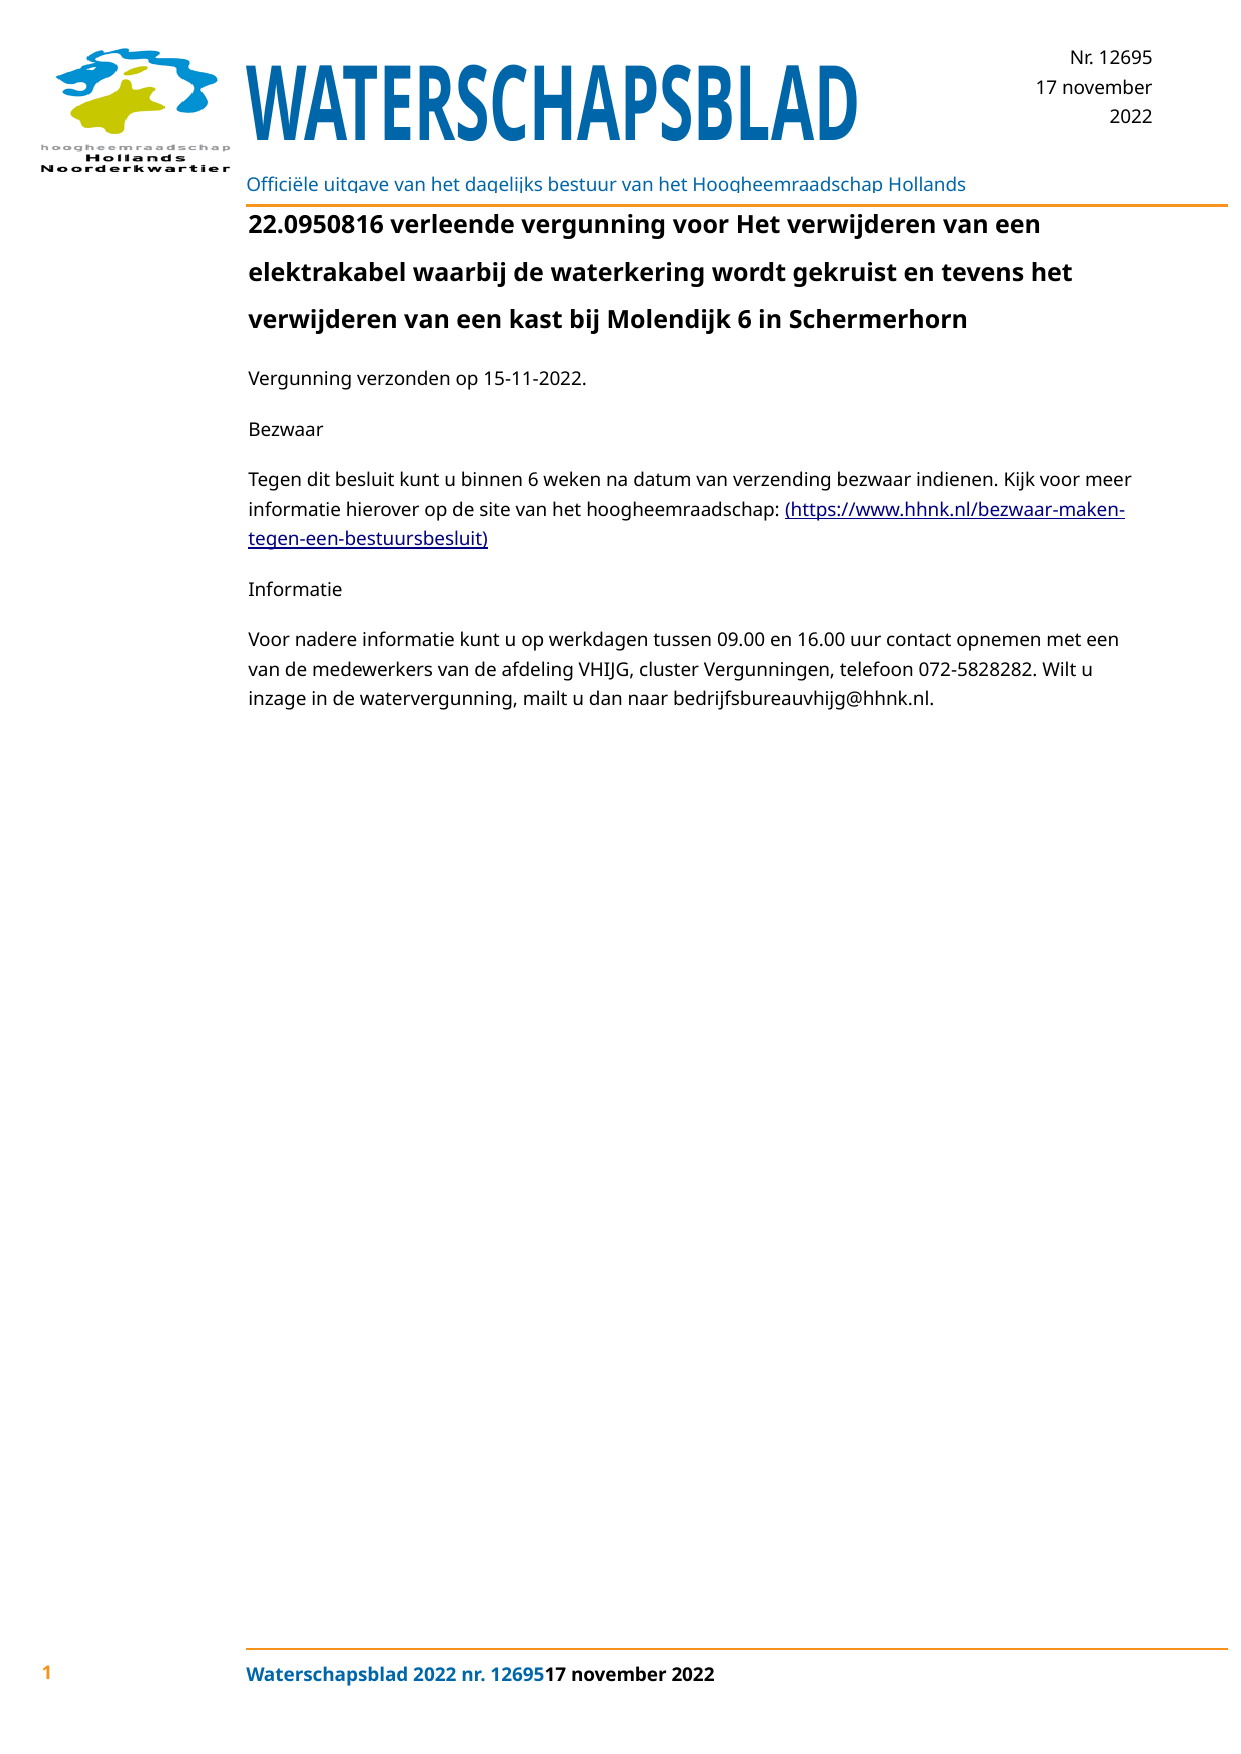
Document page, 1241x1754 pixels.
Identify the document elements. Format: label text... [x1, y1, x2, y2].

picture [41, 47, 231, 172]
text Informatie [248, 576, 1152, 602]
text Vergunning verzonden op 15-11-2022. [248, 366, 1152, 391]
text Tegen dit besluit kunt u binnen 6 weken na datum van verzending bezwaar indienen. Kijk voor meer informatie hierover op de site van het hoogheemraadschap: (https://www.hhnk.nl/bezwaar-maken-tegen-een-bestuursbesluit) [248, 466, 1152, 551]
text 22.0950816 verleende vergunning voor Het verwijderen van een elektrakabel waarbij de waterkering wordt gekruist en tevens het verwijderen van een kast bij Molendijk 6 in Schermerhorn [248, 207, 1152, 336]
text Bezwaar [248, 416, 1152, 442]
text Voor nadere informatie kunt u op werkdagen tussen 09.00 en 16.00 uur contact opnemen met een van de medewerkers van de afdeling VHIJG, cluster Vergunningen, telefoon 072-5828282. Wilt u inzage in de watervergunning, mailt u dan naar bedrijfsbureauvhijg@hhnk.nl. [248, 626, 1152, 711]
